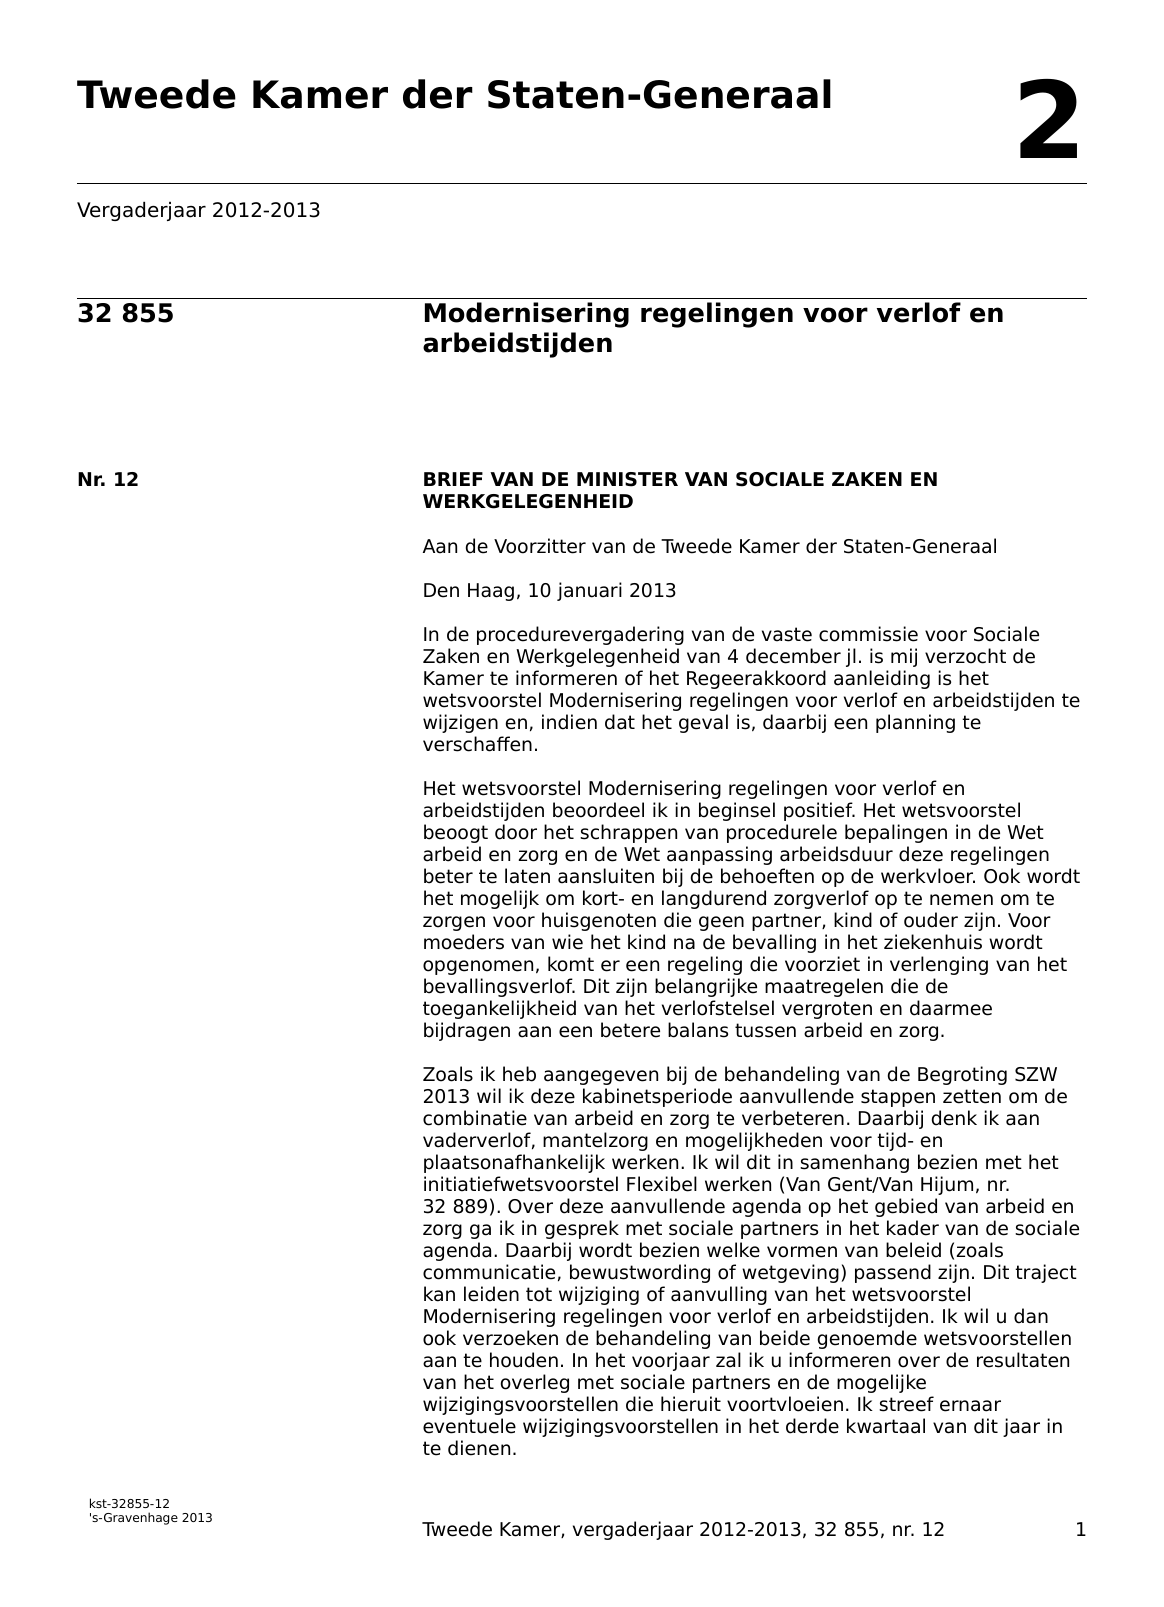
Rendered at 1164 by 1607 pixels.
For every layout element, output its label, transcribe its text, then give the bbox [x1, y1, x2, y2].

table_cell Vergaderjaar 2012-2013 [77, 184, 1087, 298]
text Het wetsvoorstel Modernisering regelingen voor verlof en arbeidstijden beoordeel ik in beginsel positief. Het wetsvoorstel beoogt door het schrappen van procedurele bepalingen in de Wet arbeid en zorg en de Wet aanpassing arbeidsduur deze regelingen beter te laten aansluiten bij de behoeften op de werkvloer. Ook wordt het mogelijk om kort- en langdurend zorgverlof op te nemen om te zorgen voor huisgenoten die geen partner, kind of ouder zijn. Voor moeders van wie het kind na de bevalling in het ziekenhuis wordt opgenomen, komt er een regeling die voorziet in verlenging van het bevallingsverlof. Dit zijn belangrijke maatregelen die de toegankelijkheid van het verlofstelsel vergroten en daarmee bijdragen aan een betere balans tussen arbeid en zorg. [422, 778, 1087, 1042]
table_header Tweede Kamer der Staten-Generaal [77, 59, 886, 183]
text In de procedurevergadering van de vaste commissie voor Sociale Zaken en Werkgelegenheid van 4 december jl. is mij verzocht de Kamer te informeren of het Regeerakkoord aanleiding is het wetsvoorstel Modernisering regelingen voor verlof en arbeidstijden te wijzigen en, indien dat het geval is, daarbij een planning te verschaffen. [422, 624, 1087, 756]
subtitle Nr. 12 BRIEF VAN DE MINISTER VAN SOCIALE ZAKEN EN WERKGELEGENHEID [77, 469, 1087, 513]
text kst-32855-12 [88, 1497, 323, 1511]
text Zoals ik heb aangegeven bij de behandeling van de Begroting SZW 2013 wil ik deze kabinetsperiode aanvullende stappen zetten om de combinatie van arbeid en zorg te verbeteren. Daarbij denk ik aan vaderverlof, mantelzorg en mogelijkheden voor tijd- en plaatsonafhankelijk werken. Ik wil dit in samenhang bezien met het initiatiefwetsvoorstel Flexibel werken (Van Gent/Van Hijum, nr. 32 889). Over deze aanvullende agenda op het gebied van arbeid en zorg ga ik in gesprek met sociale partners in het kader van de sociale agenda. Daarbij wordt bezien welke vormen van beleid (zoals communicatie, bewustwording of wetgeving) passend zijn. Dit traject kan leiden tot wijziging of aanvulling van het wetsvoorstel Modernisering regelingen voor verlof en arbeidstijden. Ik wil u dan ook verzoeken de behandeling van beide genoemde wetsvoorstellen aan te houden. In het voorjaar zal ik u informeren over de resultaten van het overleg met sociale partners en de mogelijke wijzigingsvoorstellen die hieruit voortvloeien. Ik streef ernaar eventuele wijzigingsvoorstellen in het derde kwartaal van dit jaar in te dienen. [422, 1064, 1087, 1459]
text Aan de Voorzitter van de Tweede Kamer der Staten-Generaal [422, 536, 1087, 557]
text Den Haag, 10 januari 2013 [422, 580, 1087, 602]
table_header 2 [886, 59, 1087, 183]
text 's-Gravenhage 2013 [88, 1511, 323, 1525]
subtitle 32 855 Modernisering regelingen voor verlof en arbeidstijden [77, 299, 1087, 358]
